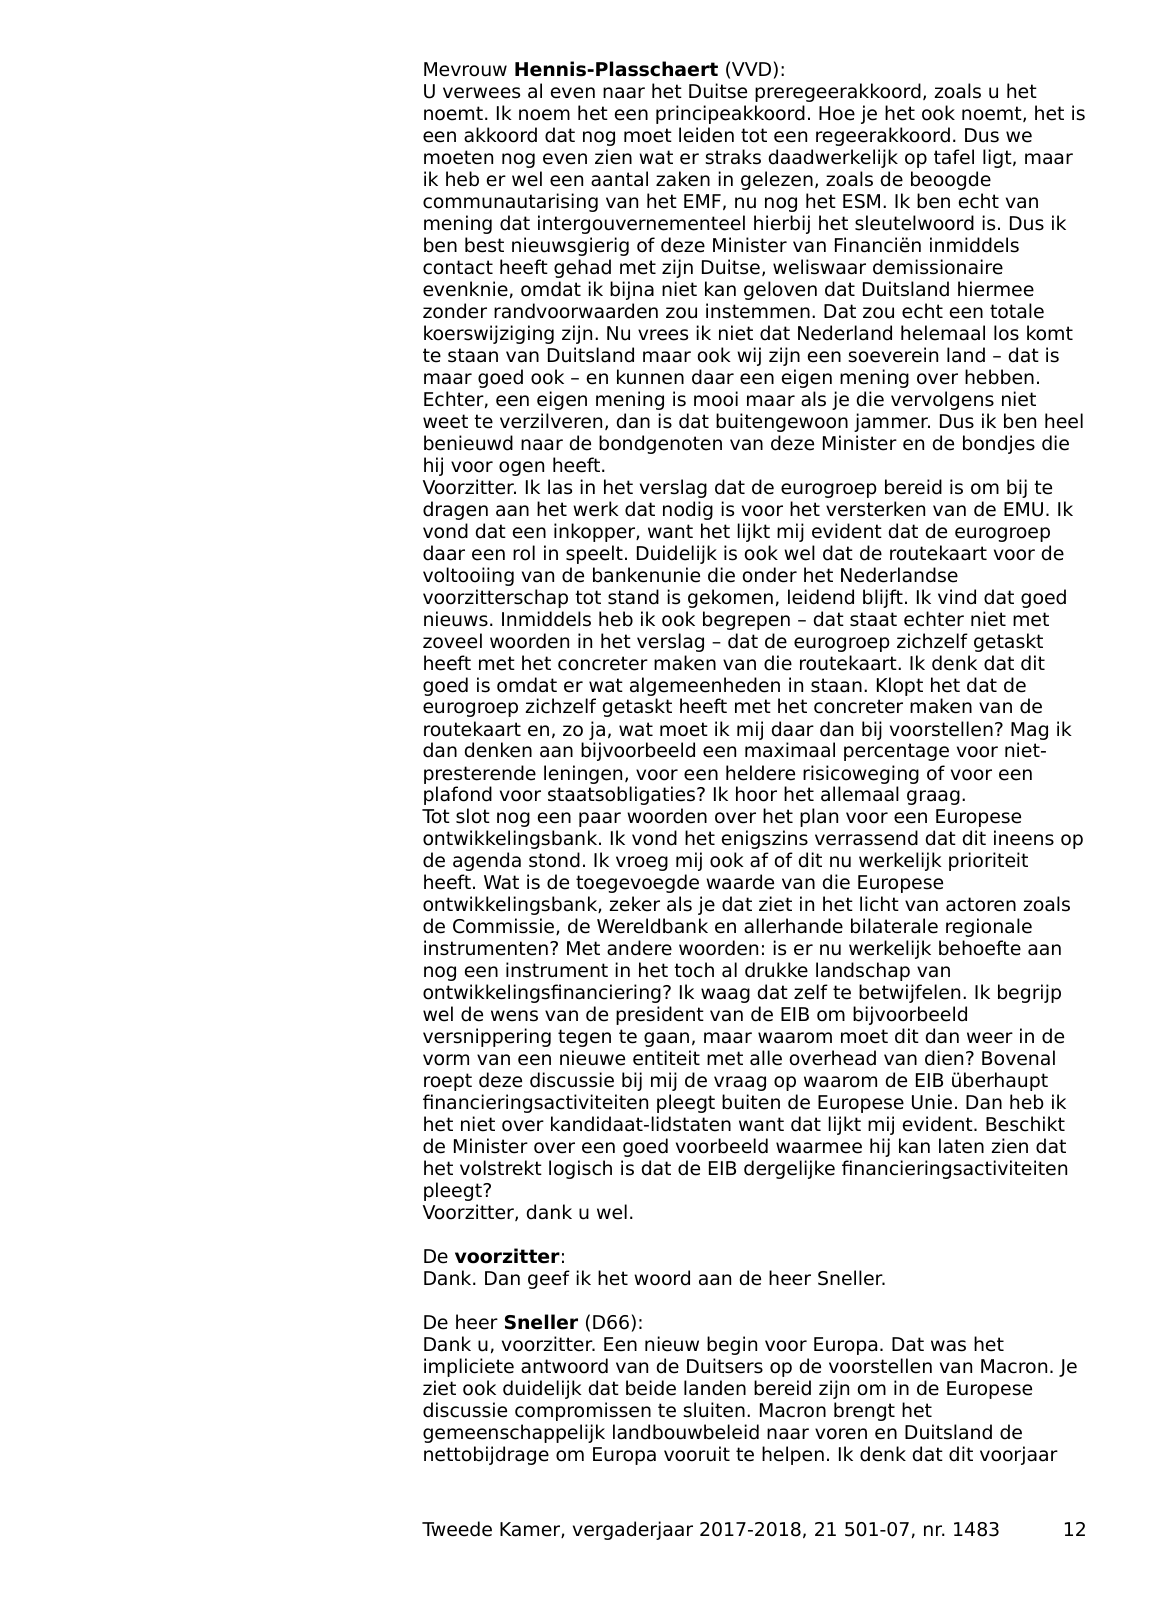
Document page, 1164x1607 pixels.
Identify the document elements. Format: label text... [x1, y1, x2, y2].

text Dank u, voorzitter. Een nieuw begin voor Europa. Dat was het impliciete antwoord van de Duitsers op de voorstellen van Macron. Je ziet ook duidelijk dat beide landen bereid zijn om in de Europese discussie compromissen te sluiten. Macron brengt het gemeenschappelijk landbouwbeleid naar voren en Duitsland de nettobijdrage om Europa vooruit te helpen. Ik denk dat dit voorjaar [422, 1334, 1087, 1466]
text Tot slot nog een paar woorden over het plan voor een Europese ontwikkelingsbank. Ik vond het enigszins verrassend dat dit ineens op de agenda stond. Ik vroeg mij ook af of dit nu werkelijk prioriteit heeft. Wat is de toegevoegde waarde van die Europese ontwikkelingsbank, zeker als je dat ziet in het licht van actoren zoals de Commissie, de Wereldbank en allerhande bilaterale regionale instrumenten? Met andere woorden: is er nu werkelijk behoefte aan nog een instrument in het toch al drukke landschap van ontwikkelingsfinanciering? Ik waag dat zelf te betwijfelen. Ik begrijp wel de wens van de president van de EIB om bijvoorbeeld versnippering tegen te gaan, maar waarom moet dit dan weer in de vorm van een nieuwe entiteit met alle overhead van dien? Bovenal roept deze discussie bij mij de vraag op waarom de EIB überhaupt financieringsactiviteiten pleegt buiten de Europese Unie. Dan heb ik het niet over kandidaat-lidstaten want dat lijkt mij evident. Beschikt de Minister over een goed voorbeeld waarmee hij kan laten zien dat het volstrekt logisch is dat de EIB dergelijke financieringsactiviteiten pleegt? [422, 806, 1087, 1202]
text U verwees al even naar het Duitse preregeerakkoord, zoals u het noemt. Ik noem het een principeakkoord. Hoe je het ook noemt, het is een akkoord dat nog moet leiden tot een regeerakkoord. Dus we moeten nog even zien wat er straks daadwerkelijk op tafel ligt, maar ik heb er wel een aantal zaken in gelezen, zoals de beoogde communautarising van het EMF, nu nog het ESM. Ik ben echt van mening dat intergouvernementeel hierbij het sleutelwoord is. Dus ik ben best nieuwsgierig of deze Minister van Financiën inmiddels contact heeft gehad met zijn Duitse, weliswaar demissionaire evenknie, omdat ik bijna niet kan geloven dat Duitsland hiermee zonder randvoorwaarden zou instemmen. Dat zou echt een totale koerswijziging zijn. Nu vrees ik niet dat Nederland helemaal los komt te staan van Duitsland maar ook wij zijn een soeverein land – dat is maar goed ook – en kunnen daar een eigen mening over hebben. Echter, een eigen mening is mooi maar als je die vervolgens niet weet te verzilveren, dan is dat buitengewoon jammer. Dus ik ben heel benieuwd naar de bondgenoten van deze Minister en de bondjes die hij voor ogen heeft. [422, 81, 1087, 477]
text De heer Sneller (D66): [422, 1312, 1087, 1334]
text Mevrouw Hennis-Plasschaert (VVD): [422, 59, 1087, 81]
text Voorzitter. Ik las in het verslag dat de eurogroep bereid is om bij te dragen aan het werk dat nodig is voor het versterken van de EMU. Ik vond dat een inkopper, want het lijkt mij evident dat de eurogroep daar een rol in speelt. Duidelijk is ook wel dat de routekaart voor de voltooiing van de bankenunie die onder het Nederlandse voorzitterschap tot stand is gekomen, leidend blijft. Ik vind dat goed nieuws. Inmiddels heb ik ook begrepen – dat staat echter niet met zoveel woorden in het verslag – dat de eurogroep zichzelf getaskt heeft met het concreter maken van die routekaart. Ik denk dat dit goed is omdat er wat algemeenheden in staan. Klopt het dat de eurogroep zichzelf getaskt heeft met het concreter maken van de routekaart en, zo ja, wat moet ik mij daar dan bij voorstellen? Mag ik dan denken aan bijvoorbeeld een maximaal percentage voor niet-presterende leningen, voor een heldere risicoweging of voor een plafond voor staatsobligaties? Ik hoor het allemaal graag. [422, 477, 1087, 806]
text De voorzitter: [422, 1246, 1087, 1268]
text Dank. Dan geef ik het woord aan de heer Sneller. [422, 1268, 1087, 1290]
text Voorzitter, dank u wel. [422, 1202, 1087, 1224]
